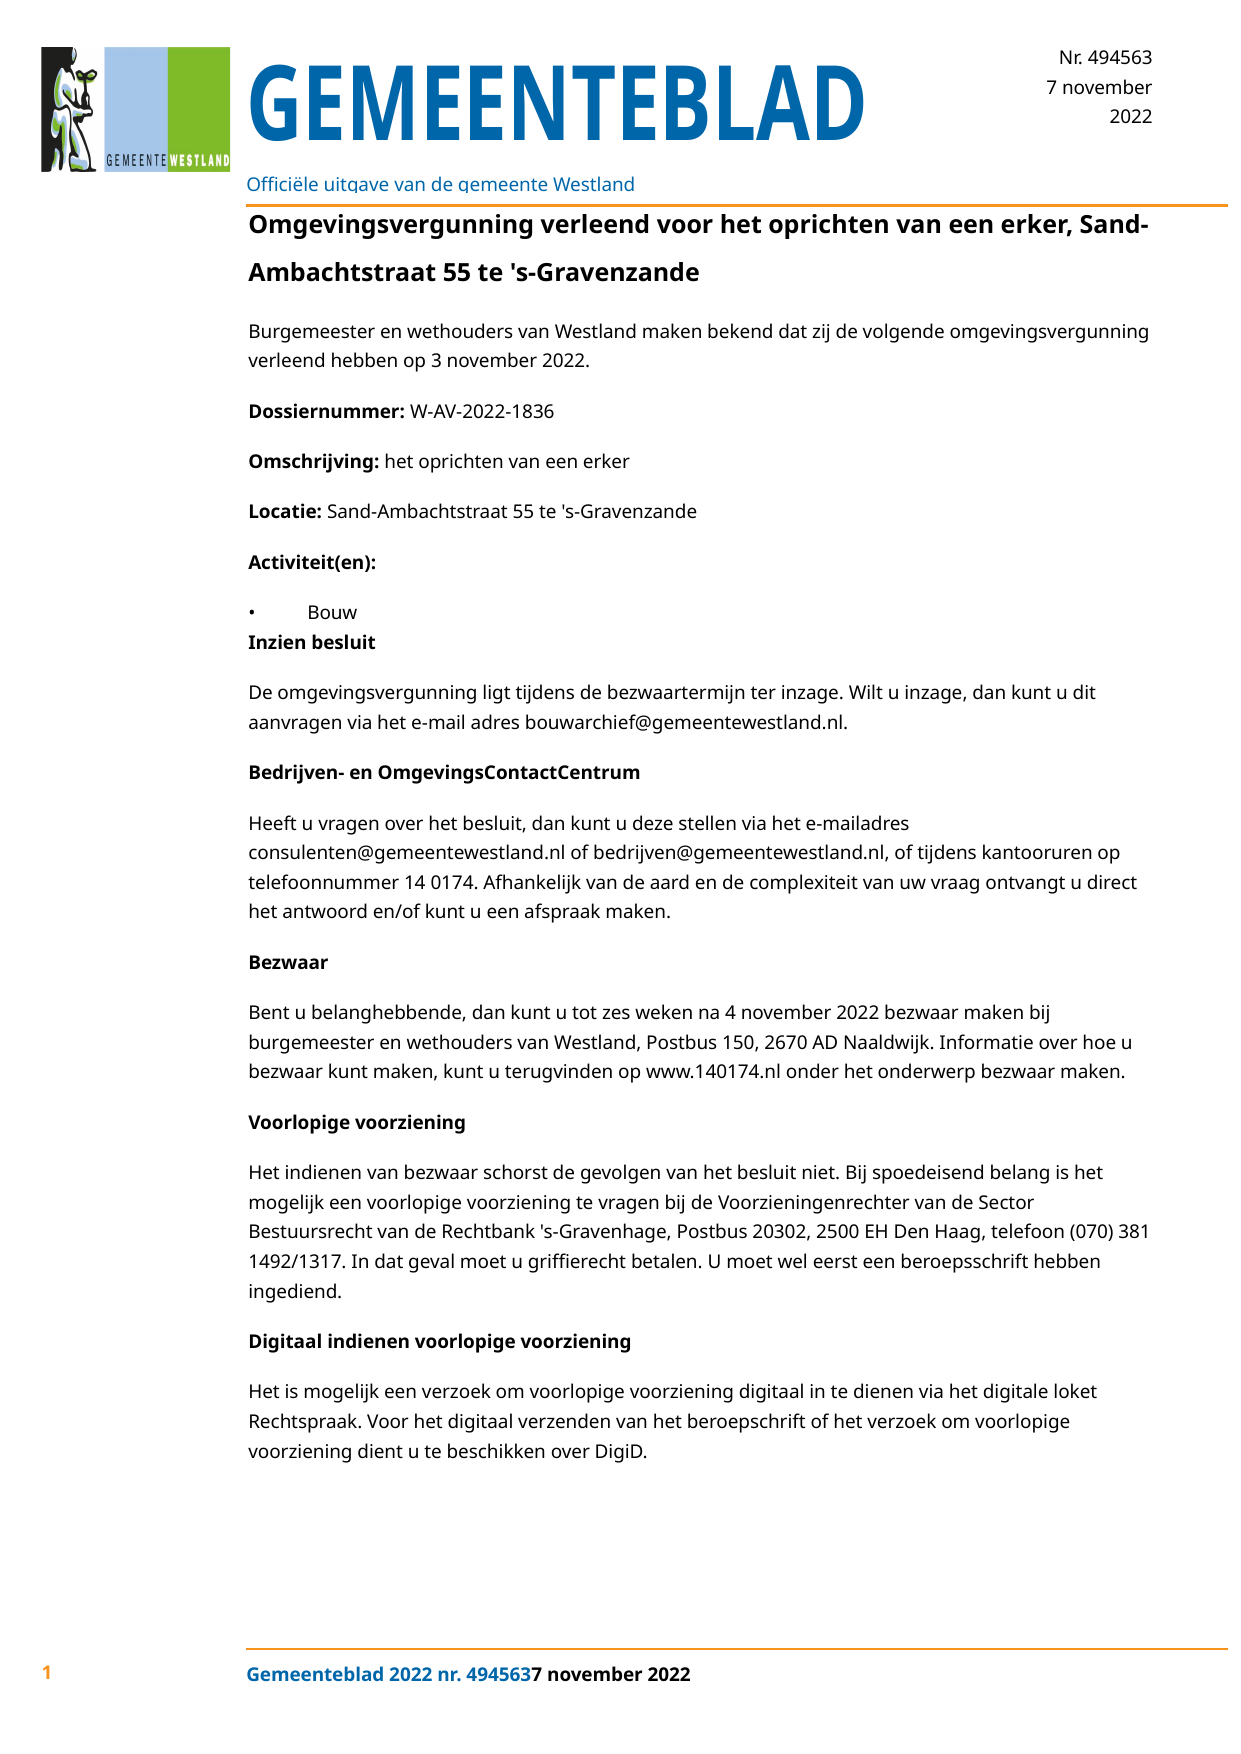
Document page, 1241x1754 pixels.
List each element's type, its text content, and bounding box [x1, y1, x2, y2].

list Bouw [248, 599, 1152, 625]
text Locatie: Sand-Ambachtstraat 55 te 's-Gravenzande [248, 499, 1152, 524]
text Bezwaar [248, 949, 1152, 975]
text Het indienen van bezwaar schorst de gevolgen van het besluit niet. Bij spoedeisend belang is het mogelijk een voorlopige voorziening te vragen bij de Voorzieningenrechter van de Sector Bestuursrecht van de Rechtbank 's-Gravenhage, Postbus 20302, 2500 EH Den Haag, telefoon (070) 381 1492/1317. In dat geval moet u griffierecht betalen. U moet wel eerst een beroepsschrift hebben ingediend. [248, 1159, 1152, 1304]
text Omgevingsvergunning verleend voor het oprichten van een erker, Sand-Ambachtstraat 55 te 's-Gravenzande [248, 207, 1152, 288]
text Burgemeester en wethouders van Westland maken bekend dat zij de volgende omgevingsvergunning verleend hebben op 3 november 2022. [248, 318, 1152, 373]
text Omschrijving: het oprichten van een erker [248, 448, 1152, 474]
picture [41, 47, 231, 172]
text Het is mogelijk een verzoek om voorlopige voorziening digitaal in te dienen via het digitale loket Rechtspraak. Voor het digitaal verzenden van het beroepschrift of het verzoek om voorlopige voorziening dient u te beschikken over DigiD. [248, 1379, 1152, 1464]
text Bedrijven- en OmgevingsContactCentrum [248, 759, 1152, 785]
text Inzien besluit [248, 629, 1152, 655]
text Digitaal indienen voorlopige voorziening [248, 1328, 1152, 1354]
text Bent u belanghebbende, dan kunt u tot zes weken na 4 november 2022 bezwaar maken bij burgemeester en wethouders van Westland, Postbus 150, 2670 AD Naaldwijk. Informatie over hoe u bezwaar kunt maken, kunt u terugvinden op www.140174.nl onder het onderwerp bezwaar maken. [248, 999, 1152, 1084]
text Voorlopige voorziening [248, 1109, 1152, 1135]
text Dossiernummer: W-AV-2022-1836 [248, 398, 1152, 424]
text Heeft u vragen over het besluit, dan kunt u deze stellen via het e-mailadres consulenten@gemeentewestland.nl of bedrijven@gemeentewestland.nl, of tijdens kantooruren op telefoonnummer 14 0174. Afhankelijk van de aard en de complexiteit van uw vraag ontvangt u direct het antwoord en/of kunt u een afspraak maken. [248, 810, 1152, 924]
text De omgevingsvergunning ligt tijdens de bezwaartermijn ter inzage. Wilt u inzage, dan kunt u dit aanvragen via het e-mail adres bouwarchief@gemeentewestland.nl. [248, 679, 1152, 735]
text Activiteit(en): [248, 549, 1152, 575]
